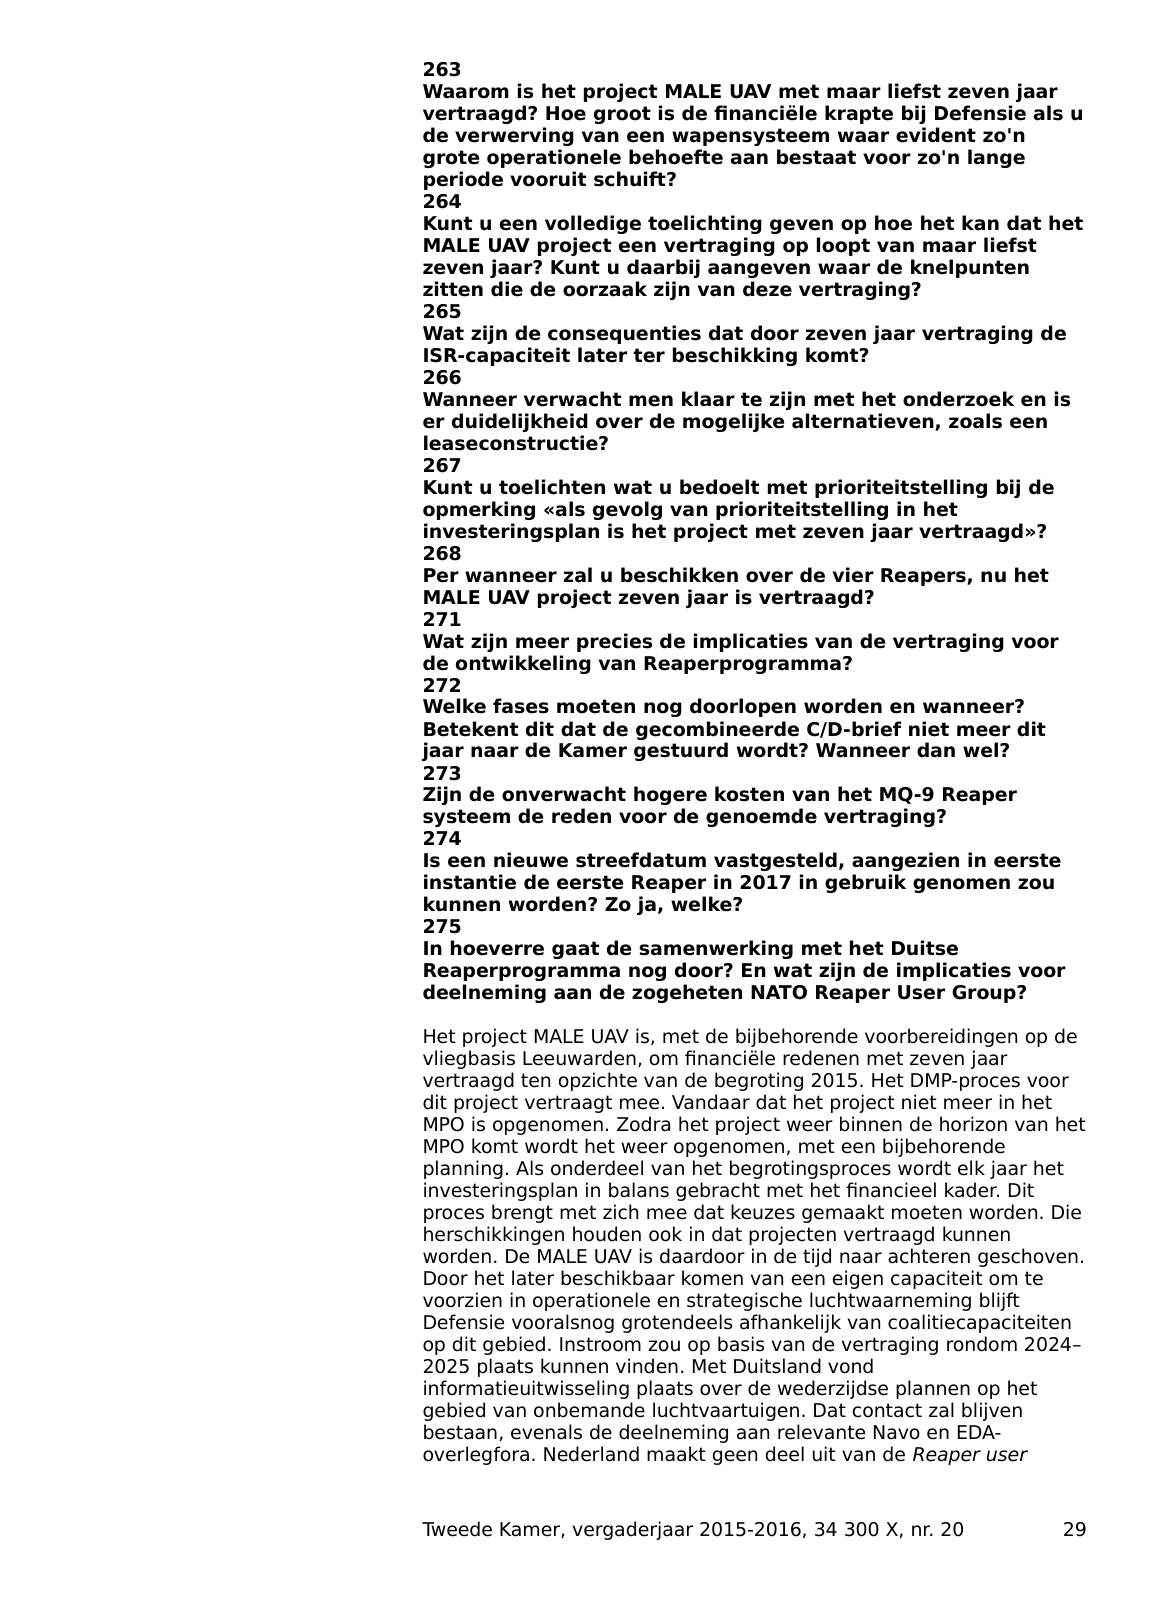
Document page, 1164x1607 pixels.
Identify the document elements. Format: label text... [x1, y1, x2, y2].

text 274 [422, 828, 1087, 850]
text Kunt u een volledige toelichting geven op hoe het kan dat het MALE UAV project een vertraging op loopt van maar liefst zeven jaar? Kunt u daarbij aangeven waar de knelpunten zitten die de oorzaak zijn van deze vertraging? [422, 213, 1087, 301]
text Zijn de onverwacht hogere kosten van het MQ-9 Reaper systeem de reden voor de genoemde vertraging? [422, 784, 1087, 828]
text 272 [422, 674, 1087, 696]
text 268 [422, 543, 1087, 564]
text Is een nieuwe streefdatum vastgesteld, aangezien in eerste instantie de eerste Reaper in 2017 in gebruik genomen zou kunnen worden? Zo ja, welke? [422, 850, 1087, 916]
text Wat zijn meer precies de implicaties van de vertraging voor de ontwikkeling van Reaperprogramma? [422, 631, 1087, 674]
text Welke fases moeten nog doorlopen worden en wanneer? Betekent dit dat de gecombineerde C/D-brief niet meer dit jaar naar de Kamer gestuurd wordt? Wanneer dan wel? [422, 696, 1087, 762]
text 264 [422, 191, 1087, 213]
text Wanneer verwacht men klaar te zijn met het onderzoek en is er duidelijkheid over de mogelijke alternatieven, zoals een leaseconstructie? [422, 389, 1087, 455]
text 273 [422, 762, 1087, 784]
text 263 [422, 59, 1087, 81]
text In hoeverre gaat de samenwerking met het Duitse Reaperprogramma nog door? En wat zijn de implicaties voor deelneming aan de zogeheten NATO Reaper User Group? [422, 938, 1087, 1004]
text Het project MALE UAV is, met de bijbehorende voorbereidingen op de vliegbasis Leeuwarden, om financiële redenen met zeven jaar vertraagd ten opzichte van de begroting 2015. Het DMP-proces voor dit project vertraagt mee. Vandaar dat het project niet meer in het MPO is opgenomen. Zodra het project weer binnen de horizon van het MPO komt wordt het weer opgenomen, met een bijbehorende planning. Als onderdeel van het begrotingsproces wordt elk jaar het investeringsplan in balans gebracht met het financieel kader. Dit proces brengt met zich mee dat keuzes gemaakt moeten worden. Die herschikkingen houden ook in dat projecten vertraagd kunnen worden. De MALE UAV is daardoor in de tijd naar achteren geschoven. Door het later beschikbaar komen van een eigen capaciteit om te voorzien in operationele en strategische luchtwaarneming blijft Defensie vooralsnog grotendeels afhankelijk van coalitiecapaciteiten op dit gebied. Instroom zou op basis van de vertraging rondom 2024–2025 plaats kunnen vinden. Met Duitsland vond informatieuitwisseling plaats over de wederzijdse plannen op het gebied van onbemande luchtvaartuigen. Dat contact zal blijven bestaan, evenals de deelneming aan relevante Navo en EDA-overlegfora. Nederland maakt geen deel uit van de Reaper user [422, 1026, 1087, 1466]
text 266 [422, 367, 1087, 389]
text Waarom is het project MALE UAV met maar liefst zeven jaar vertraagd? Hoe groot is de financiële krapte bij Defensie als u de verwerving van een wapensysteem waar evident zo'n grote operationele behoefte aan bestaat voor zo'n lange periode vooruit schuift? [422, 81, 1087, 191]
text Per wanneer zal u beschikken over de vier Reapers, nu het MALE UAV project zeven jaar is vertraagd? [422, 564, 1087, 608]
text 271 [422, 608, 1087, 631]
text Kunt u toelichten wat u bedoelt met prioriteitstelling bij de opmerking «als gevolg van prioriteitstelling in het investeringsplan is het project met zeven jaar vertraagd»? [422, 477, 1087, 543]
text 267 [422, 455, 1087, 477]
text 275 [422, 916, 1087, 938]
text Wat zijn de consequenties dat door zeven jaar vertraging de ISR-capaciteit later ter beschikking komt? [422, 323, 1087, 367]
text 265 [422, 301, 1087, 323]
